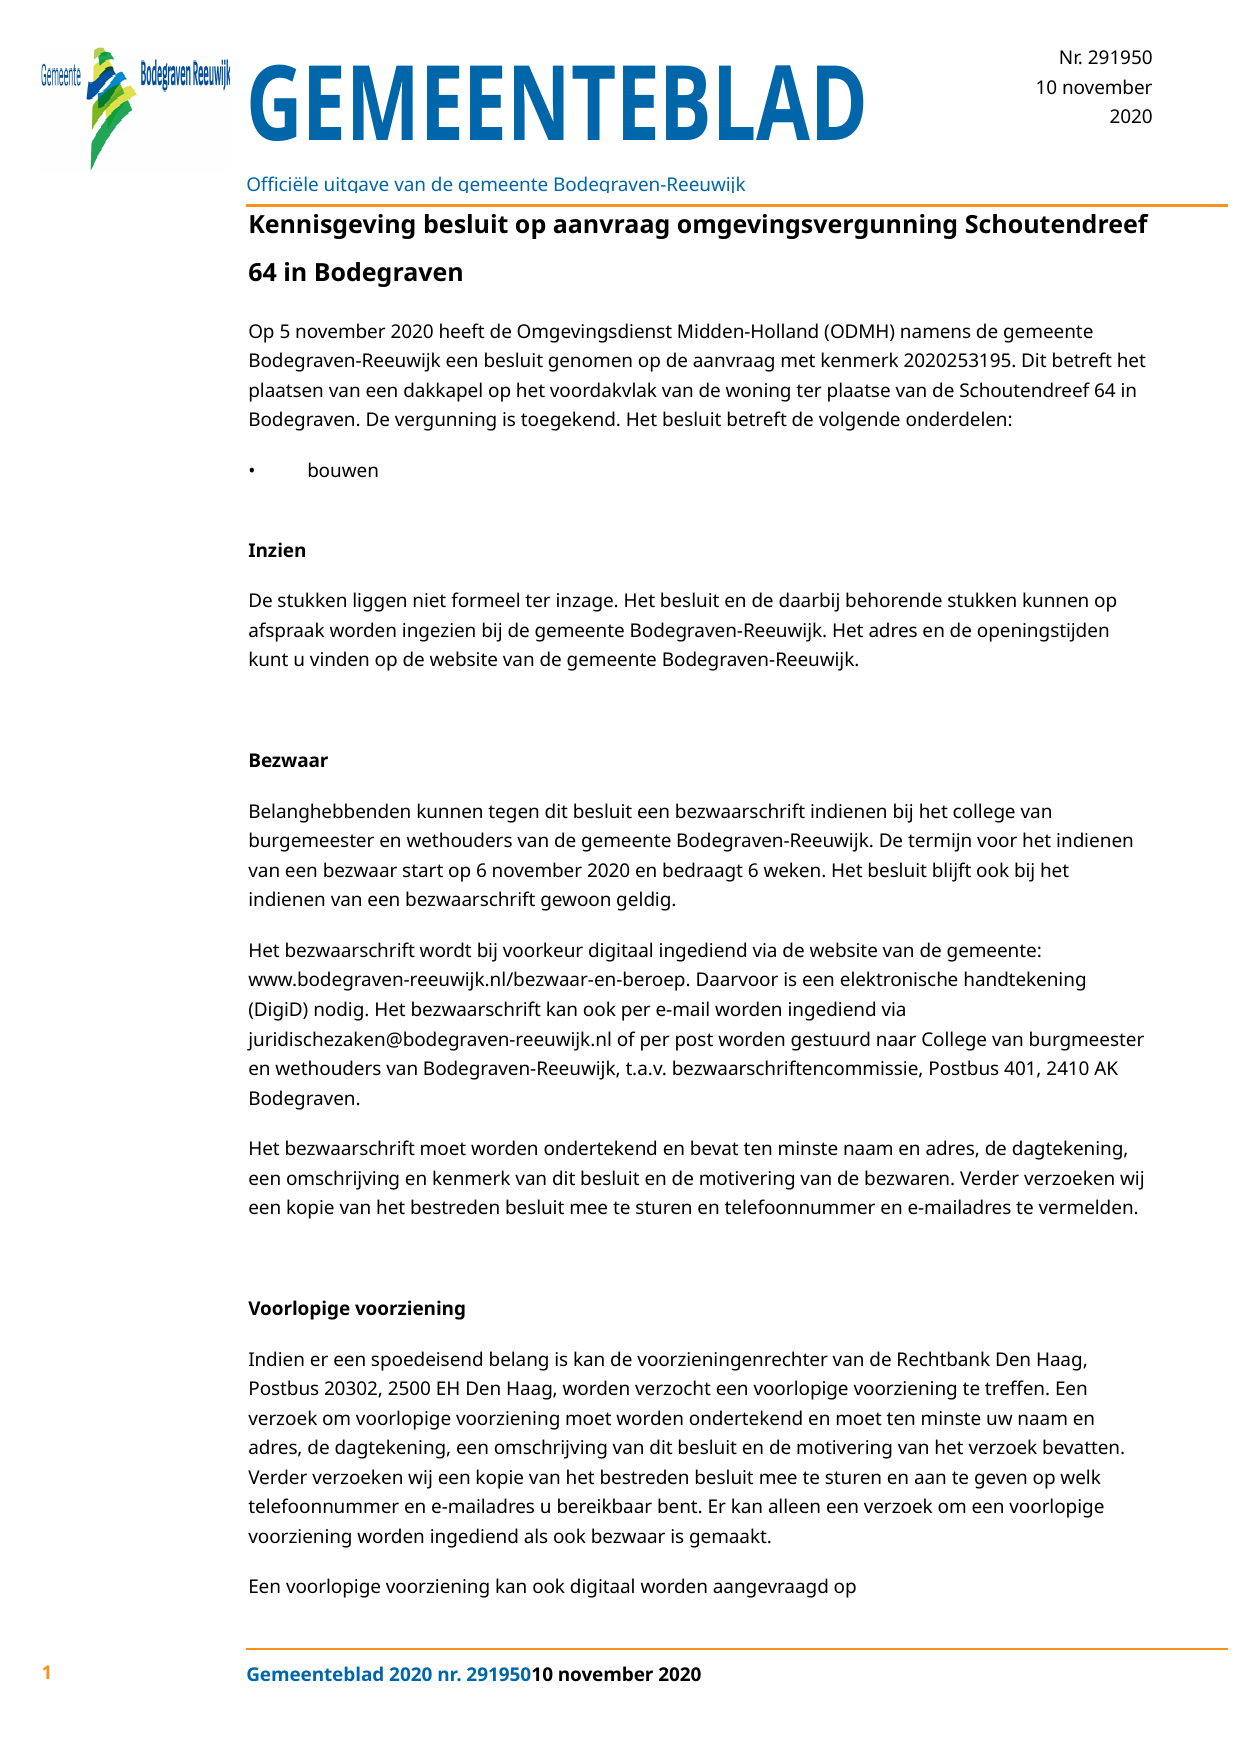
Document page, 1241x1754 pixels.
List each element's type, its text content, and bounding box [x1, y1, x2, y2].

text Een voorlopige voorziening kan ook digitaal worden aangevraagd op [248, 1574, 1152, 1599]
text Het bezwaarschrift moet worden ondertekend en bevat ten minste naam en adres, de dagtekening, een omschrijving en kenmerk van dit besluit en de motivering van de bezwaren. Verder verzoeken wij een kopie van het bestreden besluit mee te sturen en telefoonnummer en e-mailadres te vermelden. [248, 1135, 1152, 1220]
text Belanghebbenden kunnen tegen dit besluit een bezwaarschrift indienen bij het college van burgemeester en wethouders van de gemeente Bodegraven-Reeuwijk. De termijn voor het indienen van een bezwaar start op 6 november 2020 en bedraagt 6 weken. Het besluit blijft ook bij het indienen van een bezwaarschrift gewoon geldig. [248, 798, 1152, 912]
picture [41, 47, 231, 172]
text De stukken liggen niet formeel ter inzage. Het besluit en de daarbij behorende stukken kunnen op afspraak worden ingezien bij de gemeente Bodegraven-Reeuwijk. Het adres en de openingstijden kunt u vinden op de website van de gemeente Bodegraven-Reeuwijk. [248, 587, 1152, 672]
text Voorlopige voorziening [248, 1295, 1152, 1321]
text Het bezwaarschrift wordt bij voorkeur digitaal ingediend via de website van de gemeente: www.bodegraven-reeuwijk.nl/bezwaar-en-beroep. Daarvoor is een elektronische handtekening (DigiD) nodig. Het bezwaarschrift kan ook per e-mail worden ingediend via juridischezaken@bodegraven-reeuwijk.nl of per post worden gestuurd naar College van burgmeester en wethouders van Bodegraven-Reeuwijk, t.a.v. bezwaarschriftencommissie, Postbus 401, 2410 AK Bodegraven. [248, 937, 1152, 1111]
text Inzien [248, 537, 1152, 563]
text Bezwaar [248, 747, 1152, 773]
list bouwen [248, 457, 1152, 483]
text Kennisgeving besluit op aanvraag omgevingsvergunning Schoutendreef 64 in Bodegraven [248, 207, 1152, 288]
text Op 5 november 2020 heeft de Omgevingsdienst Midden-Holland (ODMH) namens de gemeente Bodegraven-Reeuwijk een besluit genomen op de aanvraag met kenmerk 2020253195. Dit betreft het plaatsen van een dakkapel op het voordakvlak van de woning ter plaatse van de Schoutendreef 64 in Bodegraven. De vergunning is toegekend. Het besluit betreft de volgende onderdelen: [248, 318, 1152, 432]
text Indien er een spoedeisend belang is kan de voorzieningenrechter van de Rechtbank Den Haag, Postbus 20302, 2500 EH Den Haag, worden verzocht een voorlopige voorziening te treffen. Een verzoek om voorlopige voorziening moet worden ondertekend en moet ten minste uw naam en adres, de dagtekening, een omschrijving van dit besluit en de motivering van het verzoek bevatten. Verder verzoeken wij een kopie van het bestreden besluit mee te sturen en aan te geven op welk telefoonnummer en e-mailadres u bereikbaar bent. Er kan alleen een verzoek om een voorlopige voorziening worden ingediend als ook bezwaar is gemaakt. [248, 1346, 1152, 1549]
